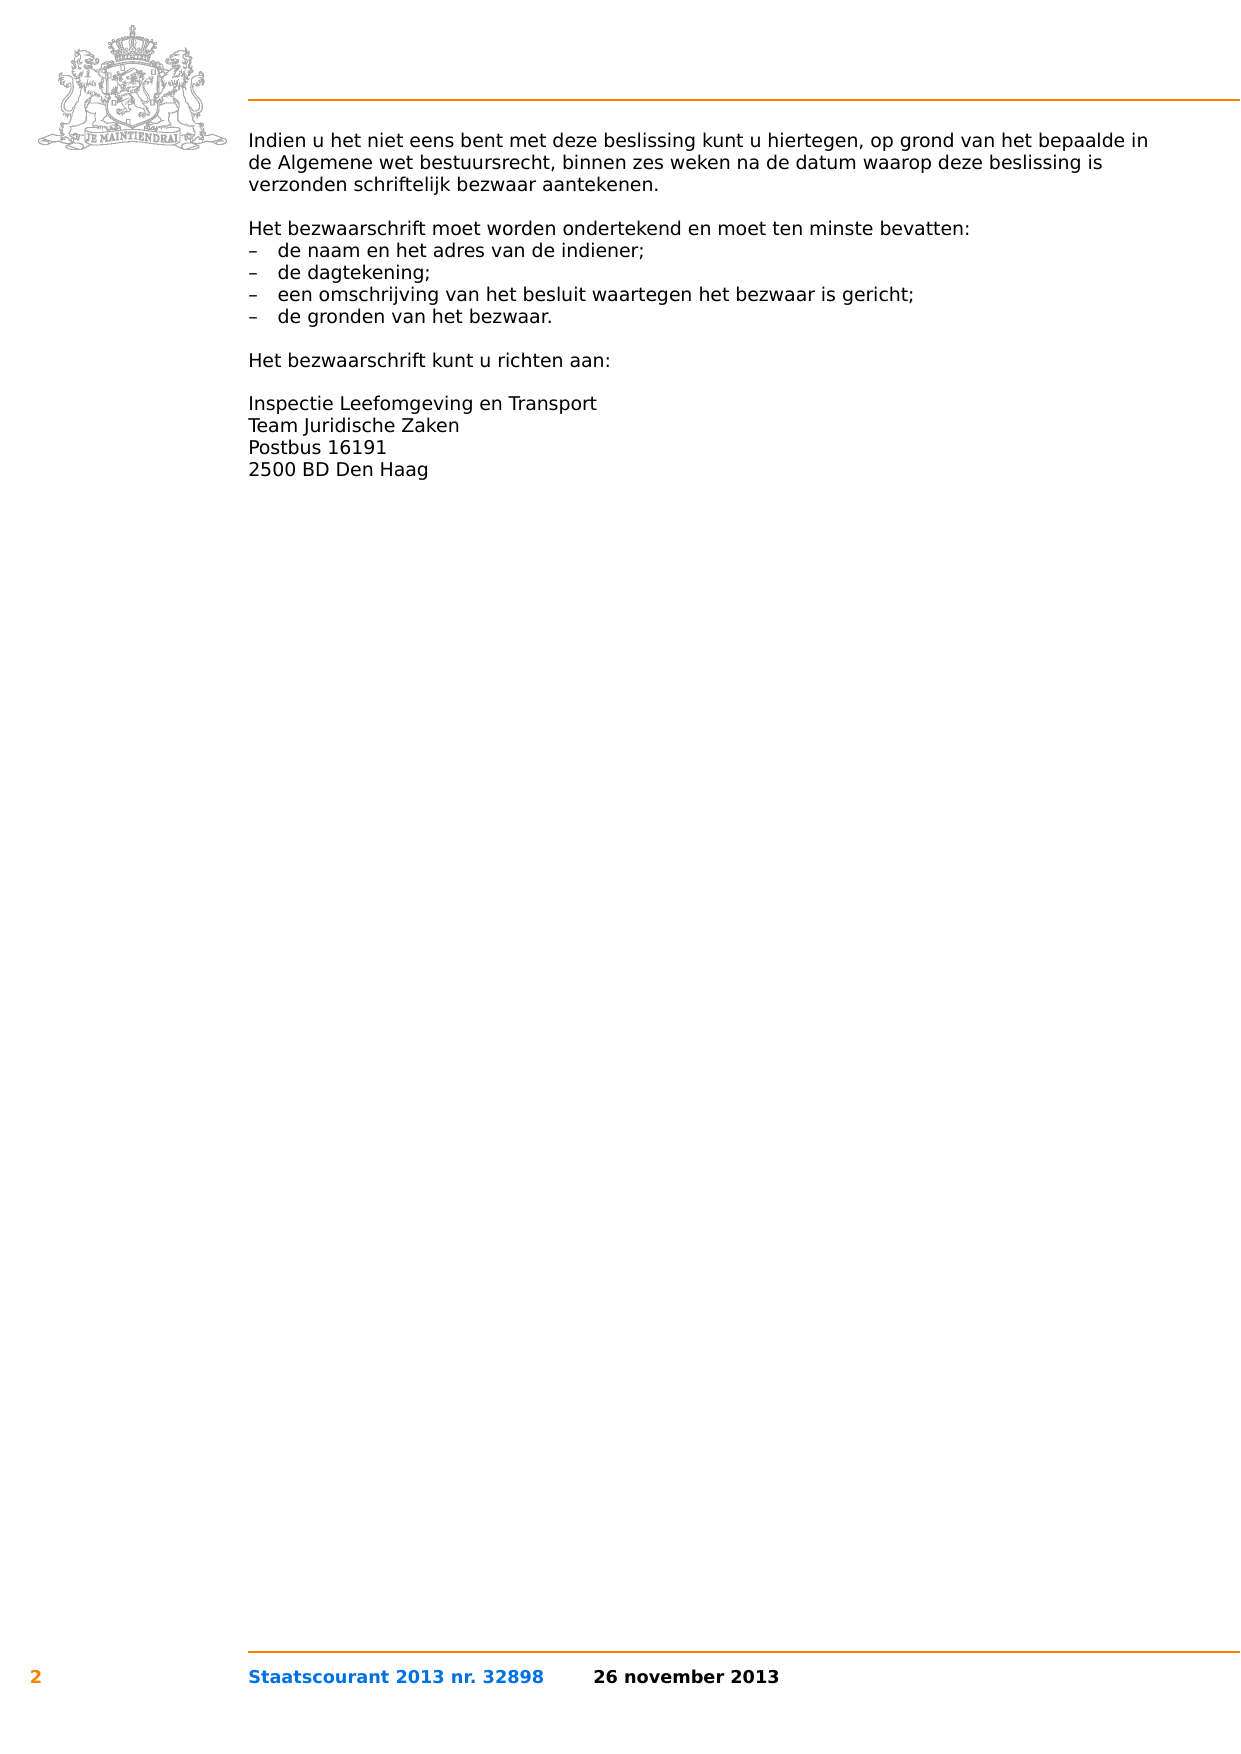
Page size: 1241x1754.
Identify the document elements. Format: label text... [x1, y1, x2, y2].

text 2500 BD Den Haag [248, 459, 1163, 481]
text Inspectie Leefomgeving en Transport [248, 393, 1163, 415]
picture [38, 25, 227, 150]
text – de dagtekening; [248, 262, 1163, 284]
text – de naam en het adres van de indiener; [248, 240, 1163, 262]
text Indien u het niet eens bent met deze beslissing kunt u hiertegen, op grond van het bepaalde in de Algemene wet bestuursrecht, binnen zes weken na de datum waarop deze beslissing is verzonden schriftelijk bezwaar aantekenen. [248, 130, 1163, 196]
text Het bezwaarschrift moet worden ondertekend en moet ten minste bevatten: [248, 218, 1163, 240]
text – een omschrijving van het besluit waartegen het bezwaar is gericht; [248, 284, 1163, 306]
text Postbus 16191 [248, 437, 1163, 459]
text Het bezwaarschrift kunt u richten aan: [248, 349, 1163, 371]
text – de gronden van het bezwaar. [248, 306, 1163, 328]
text Team Juridische Zaken [248, 415, 1163, 437]
